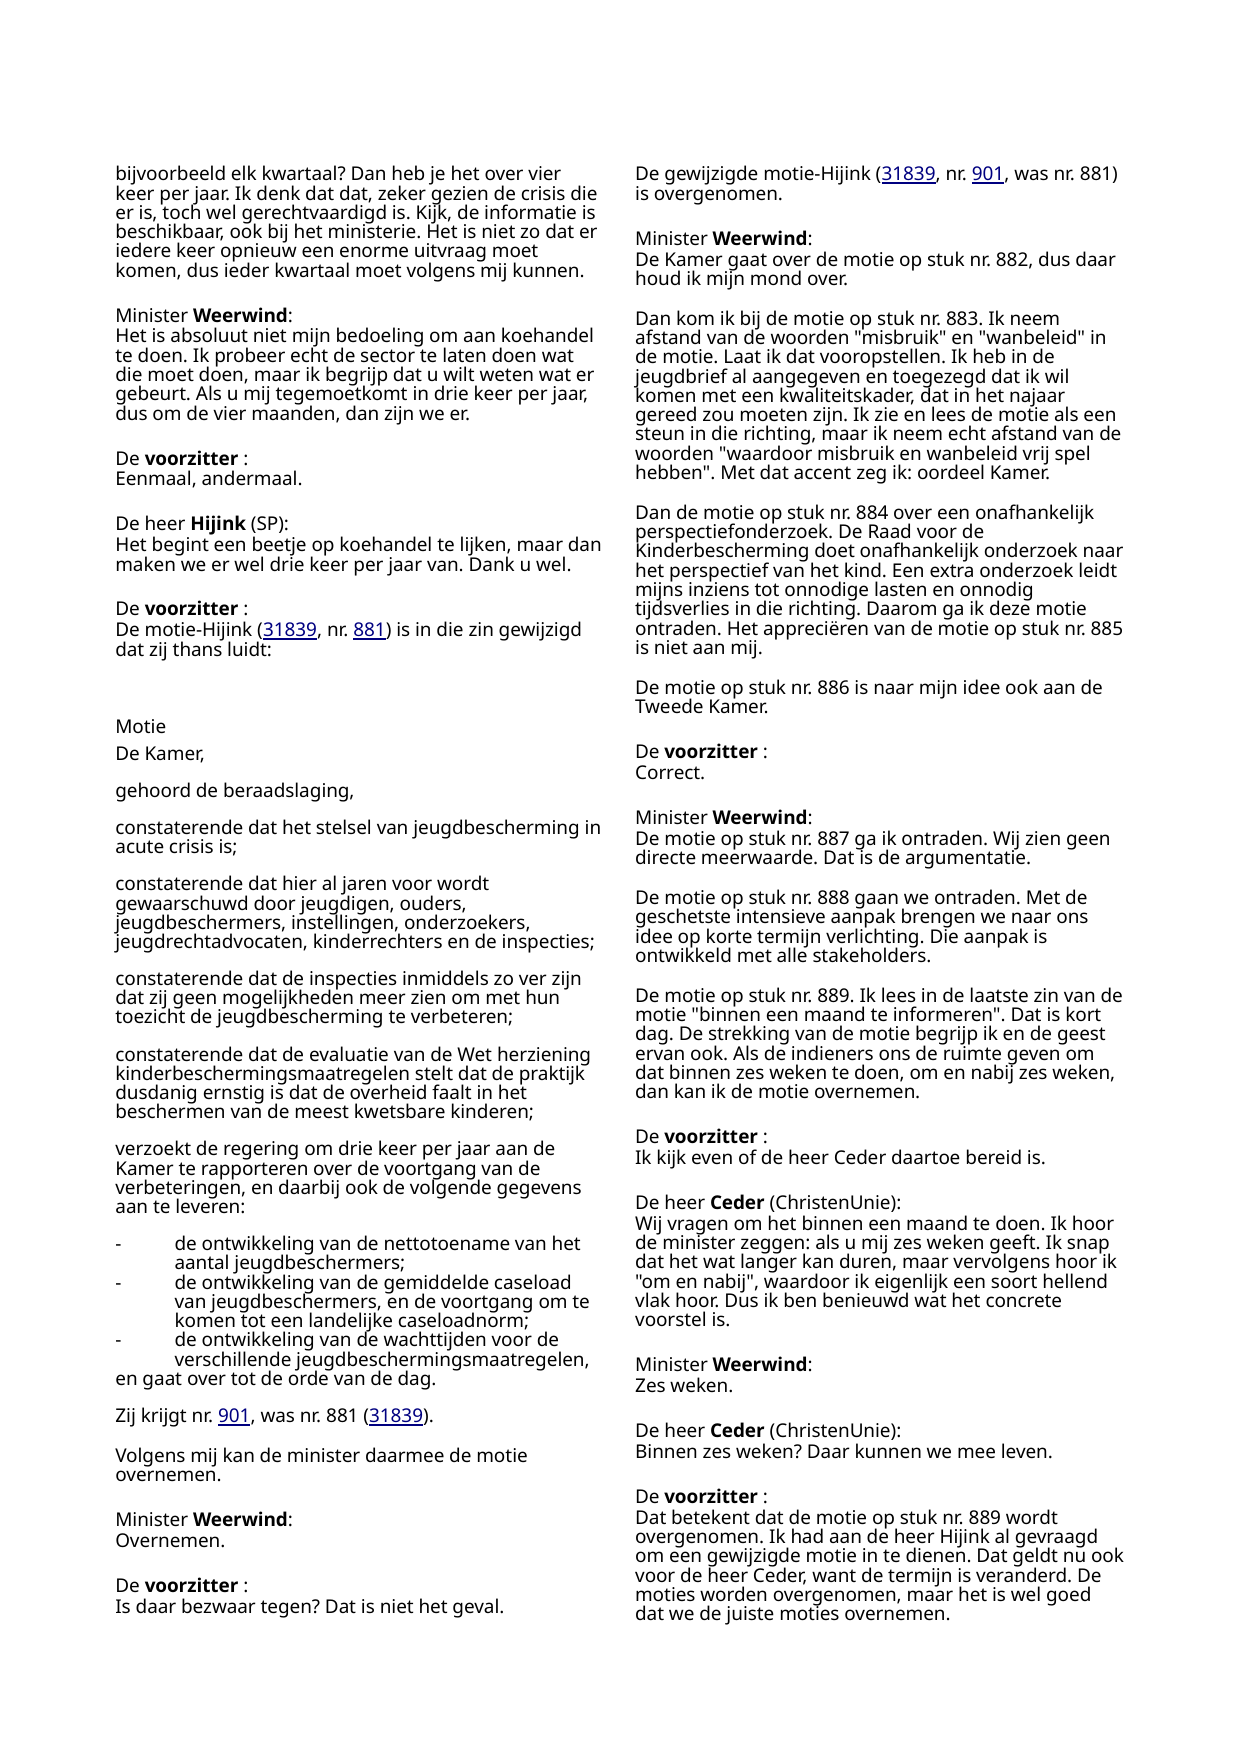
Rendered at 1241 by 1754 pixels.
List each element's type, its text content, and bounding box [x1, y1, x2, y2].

text De motie-Hijink (31839, nr. 881) is in die zin gewijzigd dat zij thans luidt: [115, 621, 605, 660]
text De voorzitter : [635, 1483, 1125, 1509]
text Overnemen. [115, 1532, 605, 1551]
text De voorzitter : [635, 1123, 1125, 1149]
text Minister Weerwind: [115, 302, 605, 327]
text Dan de motie op stuk nr. 884 over een onafhankelijk perspectiefonderzoek. De Raad voor de Kinderbescherming doet onafhankelijk onderzoek naar het perspectief van het kind. Een extra onderzoek leidt mijns inziens tot onnodige lasten en onnodig tijdsverlies in die richting. Daarom ga ik deze motie ontraden. Het appreciëren van de motie op stuk nr. 885 is niet aan mij. [635, 504, 1125, 658]
text constaterende dat de evaluatie van de Wet herziening kinderbeschermingsmaatregelen stelt dat de praktijk dusdanig ernstig is dat de overheid faalt in het beschermen van de meest kwetsbare kinderen; [115, 1046, 605, 1123]
text Wij vragen om het binnen een maand te doen. Ik hoor de minister zeggen: als u mij zes weken geeft. Ik snap dat het wat langer kan duren, maar vervolgens hoor ik "om en nabij", waardoor ik eigenlijk een soort hellend vlak hoor. Dus ik ben benieuwd wat het concrete voorstel is. [635, 1215, 1125, 1331]
text De voorzitter : [635, 738, 1125, 764]
text verzoekt de regering om drie keer per jaar aan de Kamer te rapporteren over de voortgang van de verbeteringen, en daarbij ook de volgende gegevens aan te leveren: [115, 1140, 605, 1217]
text Het is absoluut niet mijn bedoeling om aan koehandel te doen. Ik probeer echt de sector te laten doen wat die moet doen, maar ik begrijp dat u wilt weten wat er gebeurt. Als u mij tegemoetkomt in drie keer per jaar, dus om de vier maanden, dan zijn we er. [115, 327, 605, 424]
text gehoord de beraadslaging, [115, 782, 605, 801]
text en gaat over tot de orde van de dag. [115, 1370, 605, 1389]
text De voorzitter : [115, 445, 605, 470]
text De heer Hijink (SP): [115, 511, 605, 536]
text Ik kijk even of de heer Ceder daartoe bereid is. [635, 1149, 1125, 1168]
text constaterende dat de inspecties inmiddels zo ver zijn dat zij geen mogelijkheden meer zien om met hun toezicht de jeugdbescherming te verbeteren; [115, 970, 605, 1028]
text Volgens mij kan de minister daarmee de motie overnemen. [115, 1447, 605, 1486]
text constaterende dat het stelsel van jeugdbescherming in acute crisis is; [115, 819, 605, 857]
text De heer Ceder (ChristenUnie): [635, 1189, 1125, 1215]
text De motie op stuk nr. 887 ga ik ontraden. Wij zien geen directe meerwaarde. Dat is de argumentatie. [635, 830, 1125, 868]
text Minister Weerwind: [115, 1506, 605, 1532]
text Correct. [635, 764, 1125, 783]
text Eenmaal, andermaal. [115, 470, 605, 490]
text De heer Ceder (ChristenUnie): [635, 1417, 1125, 1443]
text Minister Weerwind: [635, 804, 1125, 830]
text Is daar bezwaar tegen? Dat is niet het geval. [115, 1598, 605, 1617]
text De voorzitter : [115, 1572, 605, 1598]
text Zij krijgt nr. 901, was nr. 881 (31839). [115, 1407, 605, 1426]
text De voorzitter : [115, 596, 605, 621]
list de ontwikkeling van de nettotoename van het aantal jeugdbeschermers; [115, 1235, 605, 1274]
text Minister Weerwind: [635, 1351, 1125, 1377]
text De motie op stuk nr. 888 gaan we ontraden. Met de geschetste intensieve aanpak brengen we naar ons idee op korte termijn verlichting. Die aanpak is ontwikkeld met alle stakeholders. [635, 889, 1125, 966]
text Binnen zes weken? Daar kunnen we mee leven. [635, 1443, 1125, 1462]
text De gewijzigde motie-Hijink (31839, nr. 901, was nr. 881) is overgenomen. [635, 165, 1125, 204]
text De Kamer gaat over de motie op stuk nr. 882, dus daar houd ik mijn mond over. [635, 251, 1125, 289]
list de ontwikkeling van de wachttijden voor de verschillende jeugdbeschermingsmaatregelen, [115, 1331, 605, 1370]
text De motie op stuk nr. 886 is naar mijn idee ook aan de Tweede Kamer. [635, 679, 1125, 717]
text Dat betekent dat de motie op stuk nr. 889 wordt overgenomen. Ik had aan de heer Hijink al gevraagd om een gewijzigde motie in te dienen. Dat geldt nu ook voor de heer Ceder, want de termijn is veranderd. De moties worden overgenomen, maar het is wel goed dat we de juiste moties overnemen. [635, 1509, 1125, 1624]
text constaterende dat hier al jaren voor wordt gewaarschuwd door jeugdigen, ouders, jeugdbeschermers, instellingen, onderzoekers, jeugdrechtadvocaten, kinderrechters en de inspecties; [115, 875, 605, 952]
text Zes weken. [635, 1377, 1125, 1396]
text Dan kom ik bij de motie op stuk nr. 883. Ik neem afstand van de woorden "misbruik" en "wanbeleid" in de motie. Laat ik dat vooropstellen. Ik heb in de jeugdbrief al aangegeven en toegezegd dat ik wil komen met een kwaliteitskader, dat in het najaar gereed zou moeten zijn. Ik zie en lees de motie als een steun in die richting, maar ik neem echt afstand van de woorden "waardoor misbruik en wanbeleid vrij spel hebben". Met dat accent zeg ik: oordeel Kamer. [635, 310, 1125, 483]
text Minister Weerwind: [635, 225, 1125, 251]
text De Kamer, [115, 745, 605, 764]
list de ontwikkeling van de gemiddelde caseload van jeugdbeschermers, en de voortgang om te komen tot een landelijke caseloadnorm; [115, 1274, 605, 1331]
text Het begint een beetje op koehandel te lijken, maar dan maken we er wel drie keer per jaar van. Dank u wel. [115, 536, 605, 575]
text De motie op stuk nr. 889. Ik lees in de laatste zin van de motie "binnen een maand te informeren". Dat is kort dag. De strekking van de motie begrijp ik en de geest ervan ook. Als de indieners ons de ruimte geven om dat binnen zes weken te doen, om en nabij zes weken, dan kan ik de motie overnemen. [635, 987, 1125, 1102]
text bijvoorbeeld elk kwartaal? Dan heb je het over vier keer per jaar. Ik denk dat dat, zeker gezien de crisis die er is, toch wel gerechtvaardigd is. Kijk, de informatie is beschikbaar, ook bij het ministerie. Het is niet zo dat er iedere keer opnieuw een enorme uitvraag moet komen, dus ieder kwartaal moet volgens mij kunnen. [115, 165, 605, 281]
text Motie [115, 713, 605, 739]
